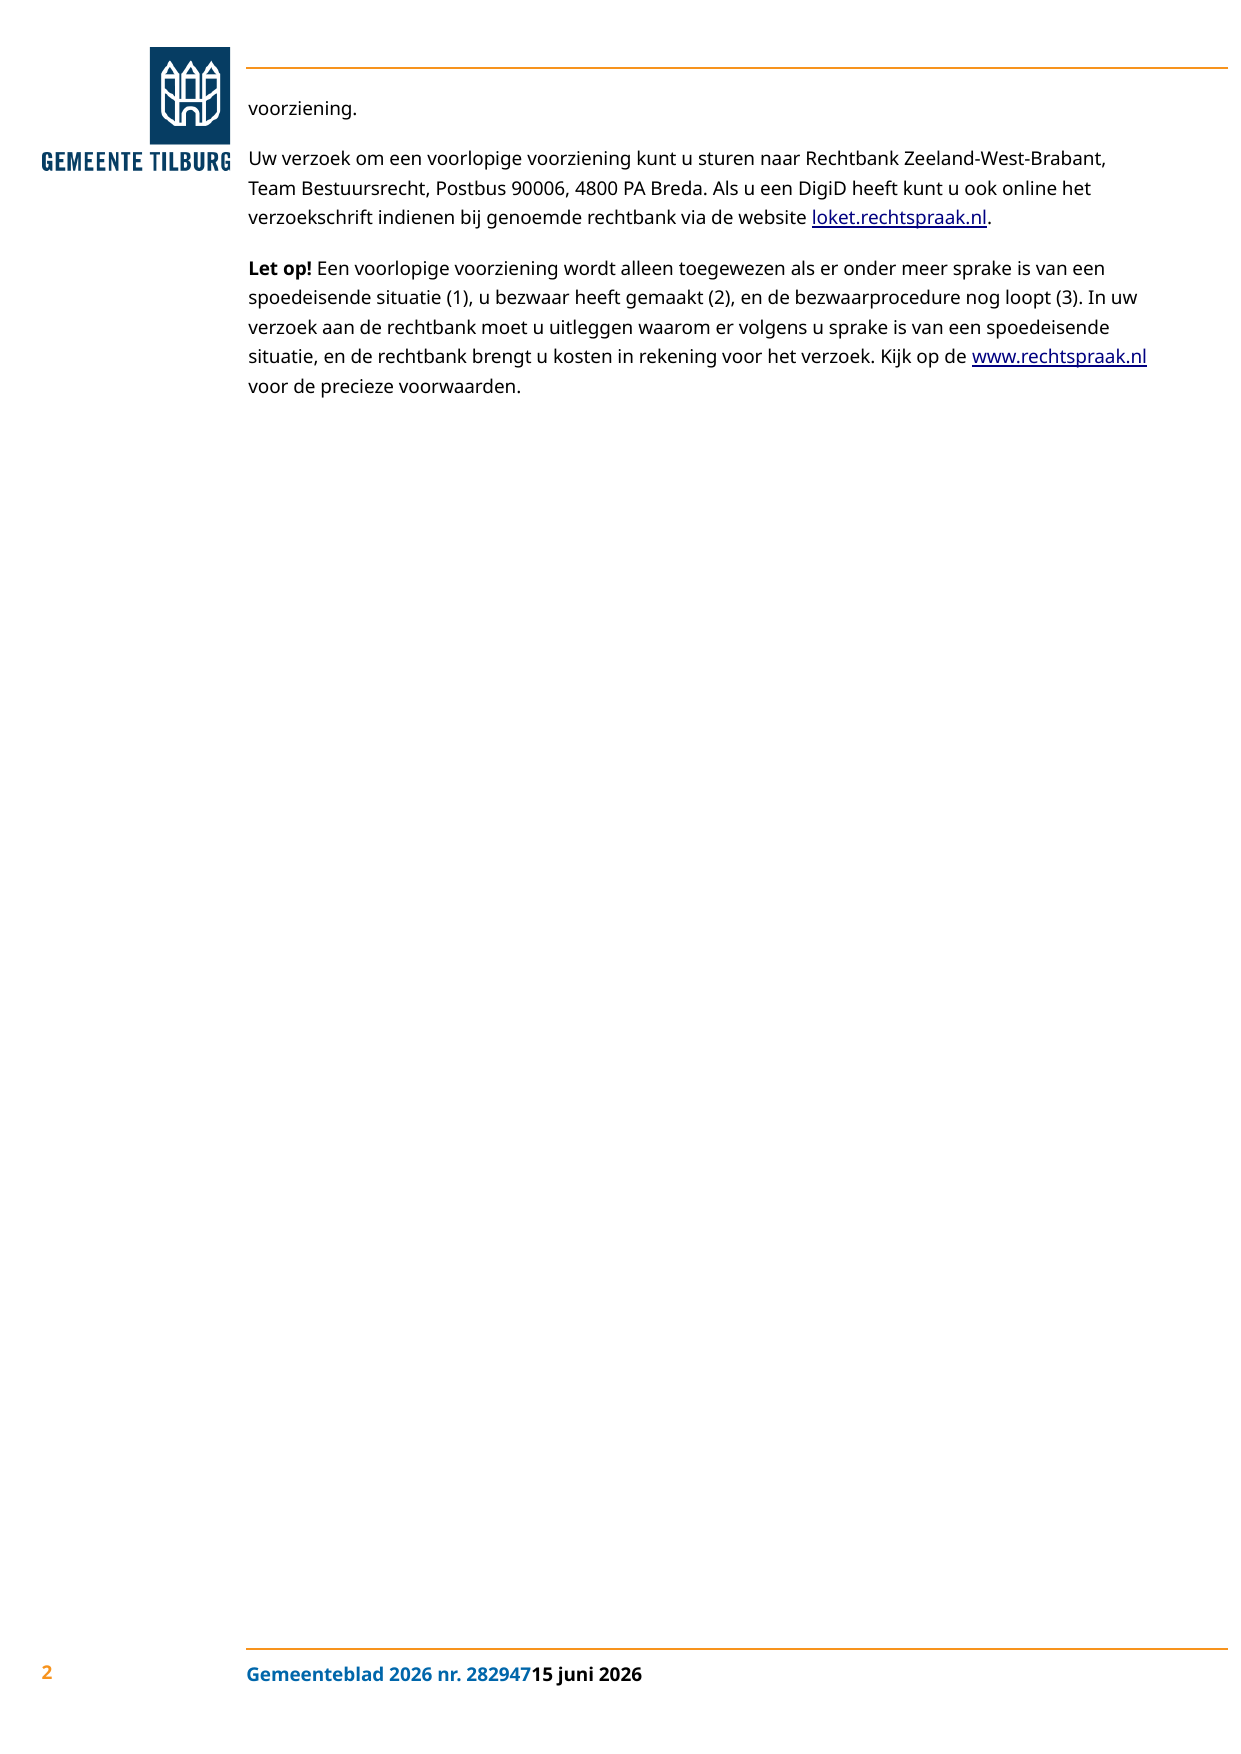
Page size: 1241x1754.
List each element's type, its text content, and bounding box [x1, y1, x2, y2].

text Let op! Een voorlopige voorziening wordt alleen toegewezen als er onder meer sprake is van een spoedeisende situatie (1), u bezwaar heeft gemaakt (2), en de bezwaarprocedure nog loopt (3). In uw verzoek aan de rechtbank moet u uitleggen waarom er volgens u sprake is van een spoedeisende situatie, en de rechtbank brengt u kosten in rekening voor het verzoek. Kijk op de www.rechtspraak.nl voor de precieze voorwaarden. [248, 255, 1152, 399]
text Uw verzoek om een voorlopige voorziening kunt u sturen naar Rechtbank Zeeland-West-Brabant, Team Bestuursrecht, Postbus 90006, 4800 PA Breda. Als u een DigiD heeft kunt u ook online het verzoekschrift indienen bij genoemde rechtbank via de website loket.rechtspraak.nl. [248, 145, 1152, 230]
picture [41, 47, 231, 172]
text voorziening. [248, 95, 1152, 121]
